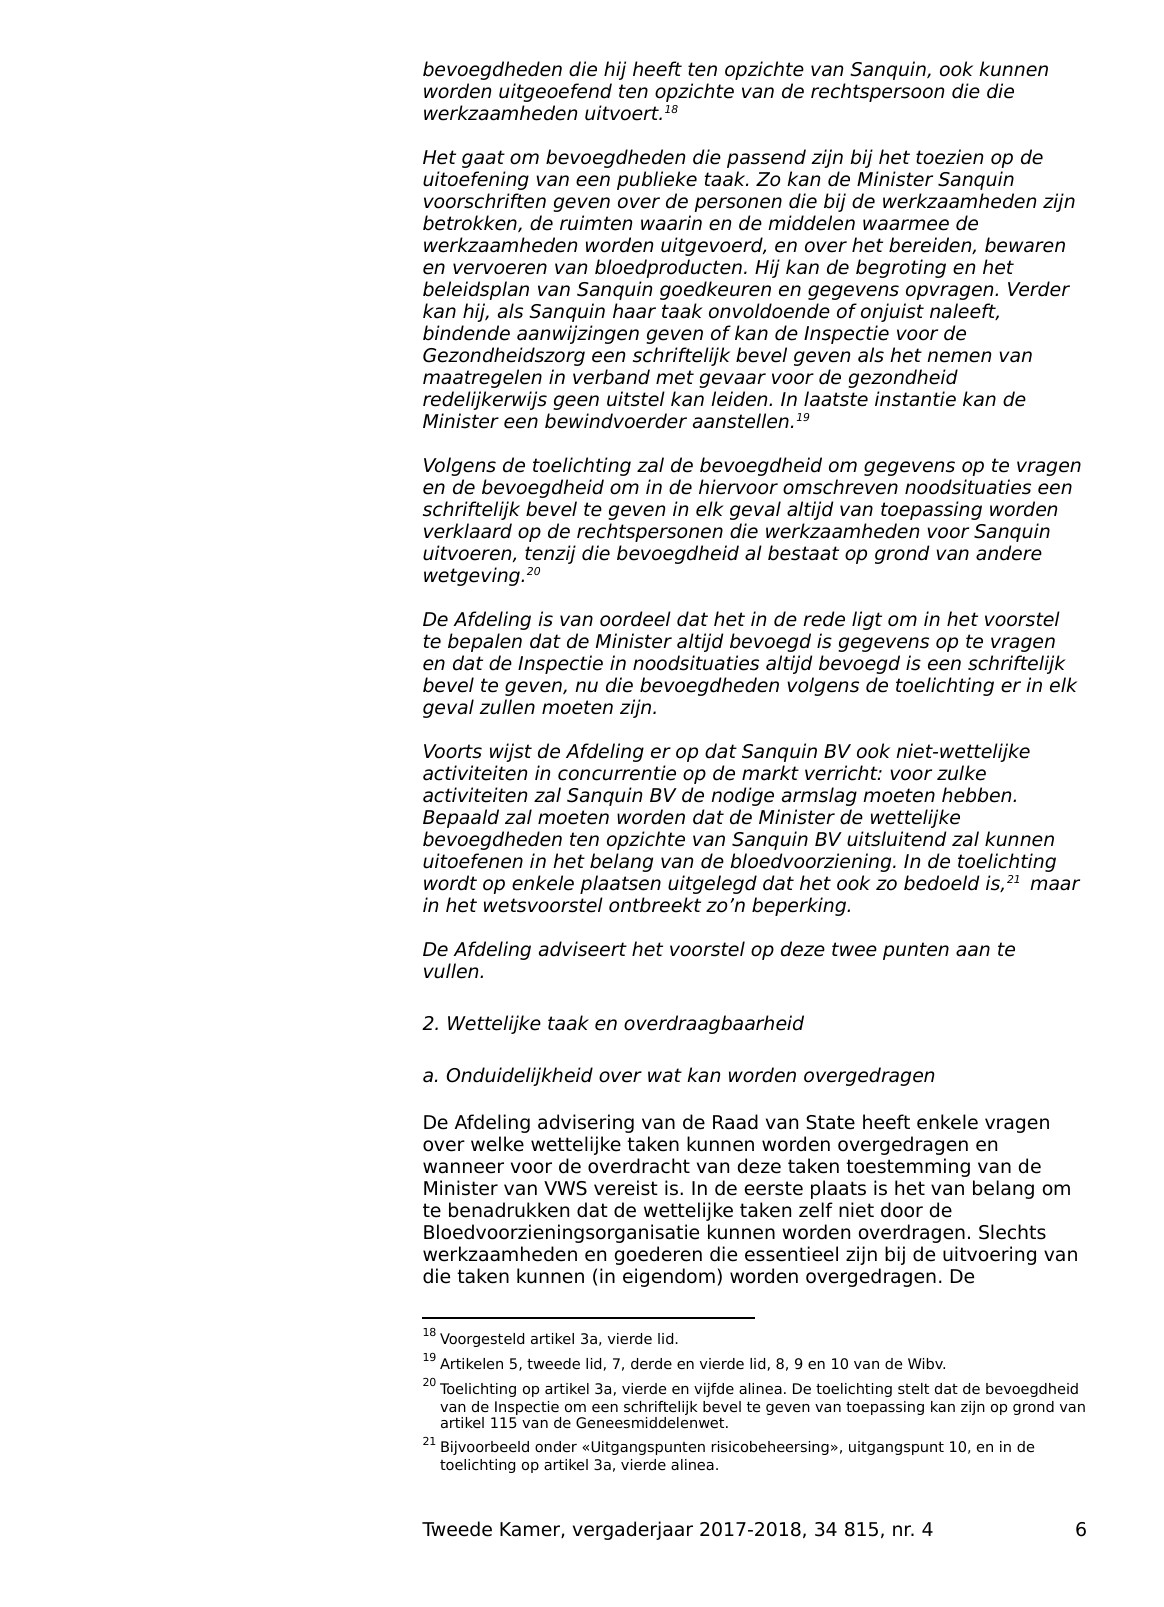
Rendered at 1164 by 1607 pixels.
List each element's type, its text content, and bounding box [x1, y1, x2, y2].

text Voorgesteld artikel 3a, vierde lid. [422, 1327, 1087, 1349]
text De Afdeling is van oordeel dat het in de rede ligt om in het voorstel te bepalen dat de Minister altijd bevoegd is gegevens op te vragen en dat de Inspectie in noodsituaties altijd bevoegd is een schriftelijk bevel te geven, nu die bevoegdheden volgens de toelichting er in elk geval zullen moeten zijn. [422, 609, 1087, 719]
text Artikelen 5, tweede lid, 7, derde en vierde lid, 8, 9 en 10 van de Wibv. [422, 1352, 1087, 1374]
text Toelichting op artikel 3a, vierde en vijfde alinea. De toelichting stelt dat de bevoegdheid van de Inspectie om een schriftelijk bevel te geven van toepassing kan zijn op grond van artikel 115 van de Geneesmiddelenwet. [422, 1377, 1087, 1432]
text Bijvoorbeeld onder «Uitgangspunten risicobeheersing», uitgangspunt 10, en in de toelichting op artikel 3a, vierde alinea. [422, 1435, 1087, 1474]
text bevoegdheden die hij heeft ten opzichte van Sanquin, ook kunnen worden uitgeoefend ten opzichte van de rechtspersoon die die werkzaamheden uitvoert. [422, 59, 1087, 125]
text Volgens de toelichting zal de bevoegdheid om gegevens op te vragen en de bevoegdheid om in de hiervoor omschreven noodsituaties een schriftelijk bevel te geven in elk geval altijd van toepassing worden verklaard op de rechtspersonen die werkzaamheden voor Sanquin uitvoeren, tenzij die bevoegdheid al bestaat op grond van andere wetgeving. [422, 455, 1087, 587]
text De Afdeling advisering van de Raad van State heeft enkele vragen over welke wettelijke taken kunnen worden overgedragen en wanneer voor de overdracht van deze taken toestemming van de Minister van VWS vereist is. In de eerste plaats is het van belang om te benadrukken dat de wettelijke taken zelf niet door de Bloedvoorzieningsorganisatie kunnen worden overdragen. Slechts werkzaamheden en goederen die essentieel zijn bij de uitvoering van die taken kunnen (in eigendom) worden overgedragen. De [422, 1112, 1087, 1288]
subtitle a. Onduidelijkheid over wat kan worden overgedragen [422, 1065, 1087, 1087]
text De Afdeling adviseert het voorstel op deze twee punten aan te vullen. [422, 939, 1087, 983]
text Voorts wijst de Afdeling er op dat Sanquin BV ook niet-wettelijke activiteiten in concurrentie op de markt verricht: voor zulke activiteiten zal Sanquin BV de nodige armslag moeten hebben. Bepaald zal moeten worden dat de Minister de wettelijke bevoegdheden ten opzichte van Sanquin BV uitsluitend zal kunnen uitoefenen in het belang van de bloedvoorziening. In de toelichting wordt op enkele plaatsen uitgelegd dat het ook zo bedoeld is, maar in het wetsvoorstel ontbreekt zo’n beperking. [422, 741, 1087, 917]
subtitle 2. Wettelijke taak en overdraagbaarheid [422, 1013, 1087, 1035]
text Het gaat om bevoegdheden die passend zijn bij het toezien op de uitoefening van een publieke taak. Zo kan de Minister Sanquin voorschriften geven over de personen die bij de werkzaamheden zijn betrokken, de ruimten waarin en de middelen waarmee de werkzaamheden worden uitgevoerd, en over het bereiden, bewaren en vervoeren van bloedproducten. Hij kan de begroting en het beleidsplan van Sanquin goedkeuren en gegevens opvragen. Verder kan hij, als Sanquin haar taak onvoldoende of onjuist naleeft, bindende aanwijzingen geven of kan de Inspectie voor de Gezondheidszorg een schriftelijk bevel geven als het nemen van maatregelen in verband met gevaar voor de gezondheid redelijkerwijs geen uitstel kan leiden. In laatste instantie kan de Minister een bewindvoerder aanstellen. [422, 147, 1087, 433]
